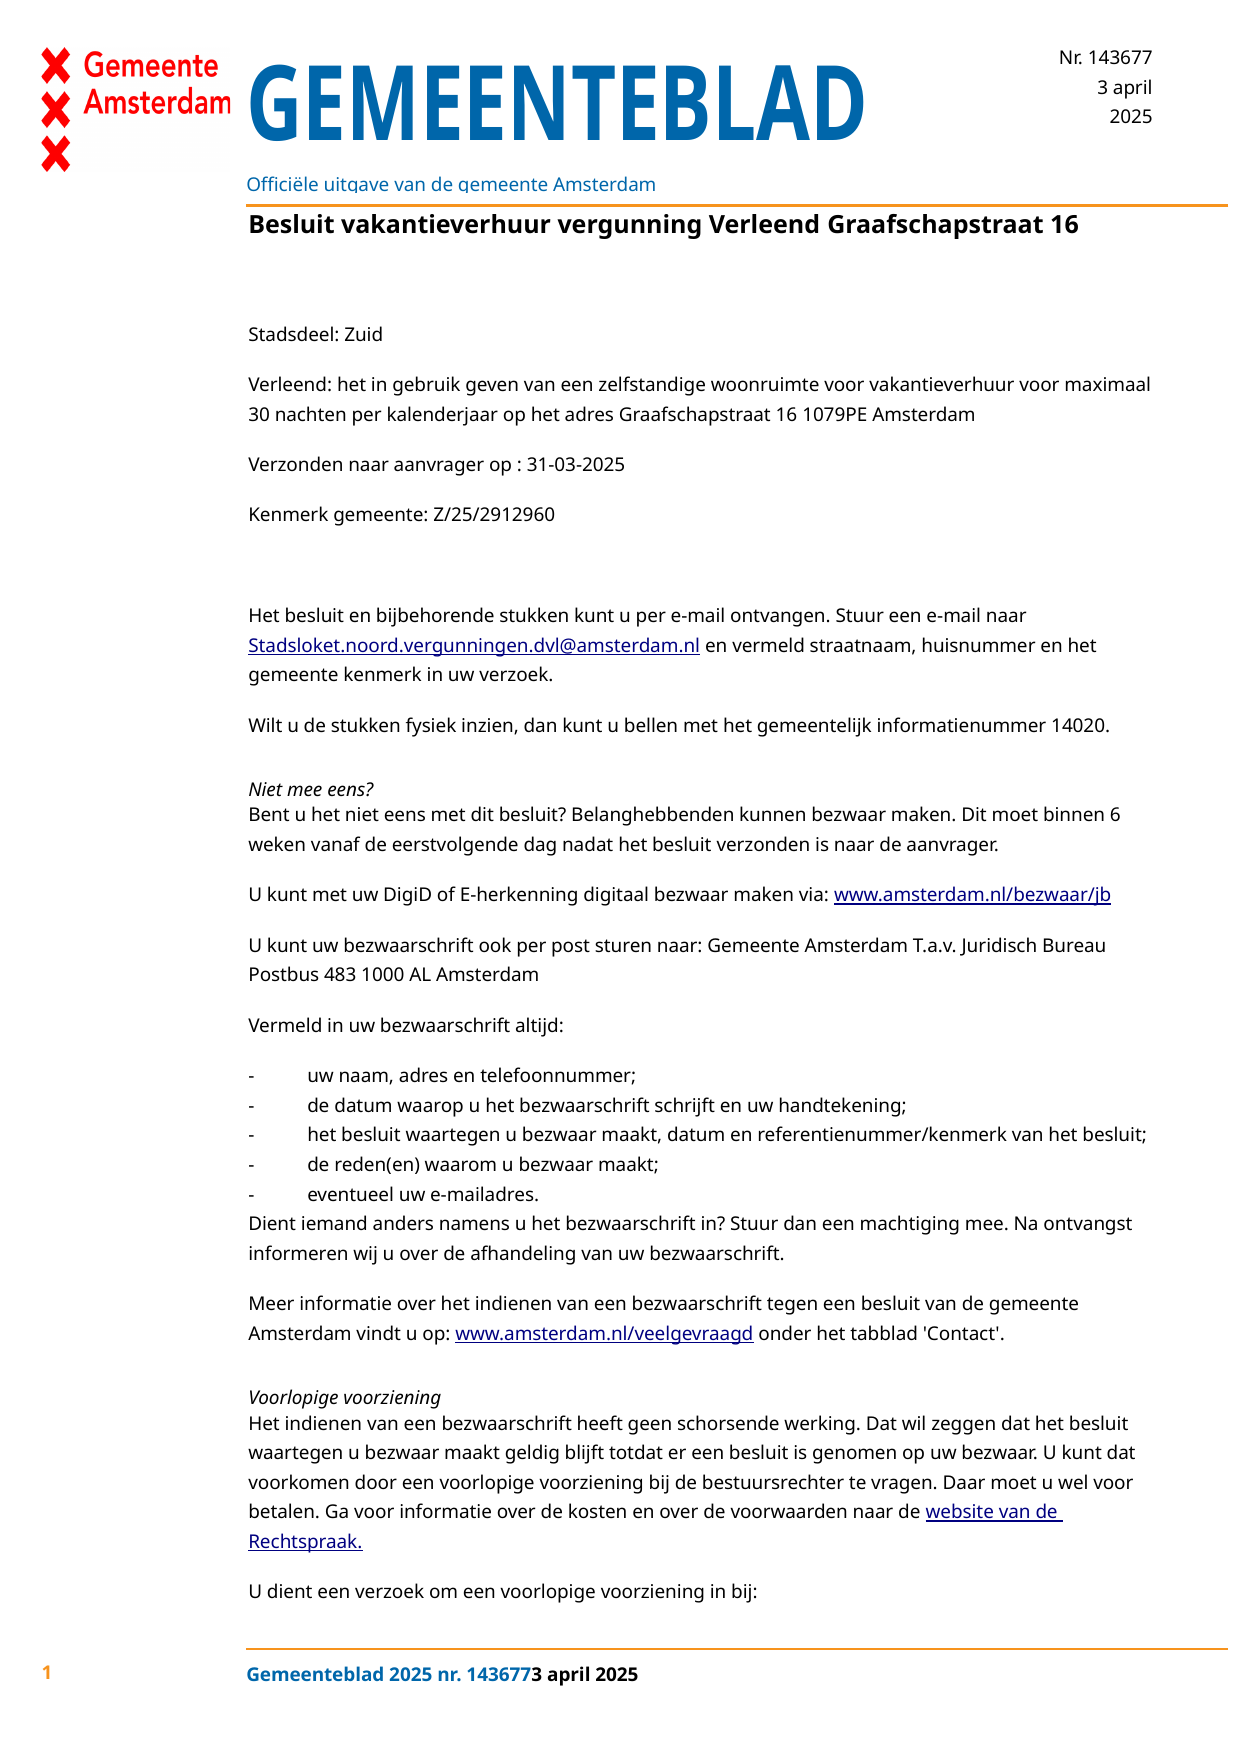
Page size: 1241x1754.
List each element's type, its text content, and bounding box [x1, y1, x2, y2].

text Het indienen van een bezwaarschrift heeft geen schorsende werking. Dat wil zeggen dat het besluit waartegen u bezwaar maakt geldig blijft totdat er een besluit is genomen op uw bezwaar. U kunt dat voorkomen door een voorlopige voorziening bij de bestuursrechter te vragen. Daar moet u wel voor betalen. Ga voor informatie over de kosten en over de voorwaarden naar de website van de Rechtspraak. [248, 1410, 1152, 1554]
text U kunt uw bezwaarschrift ook per post sturen naar: Gemeente Amsterdam T.a.v. Juridisch Bureau Postbus 483 1000 AL Amsterdam [248, 932, 1152, 987]
text U dient een verzoek om een voorlopige voorziening in bij: [248, 1578, 1152, 1604]
text Voorlopige voorziening [248, 1384, 1152, 1410]
text Vermeld in uw bezwaarschrift altijd: [248, 1012, 1152, 1038]
text Stadsdeel: Zuid [248, 321, 1152, 346]
text Verleend: het in gebruik geven van een zelfstandige woonruimte voor vakantieverhuur voor maximaal 30 nachten per kalenderjaar op het adres Graafschapstraat 16 1079PE Amsterdam [248, 371, 1152, 426]
text Verzonden naar aanvrager op : 31-03-2025 [248, 451, 1152, 477]
text Bent u het niet eens met dit besluit? Belanghebbenden kunnen bezwaar maken. Dit moet binnen 6 weken vanaf de eerstvolgende dag nadat het besluit verzonden is naar de aanvrager. [248, 802, 1152, 857]
text Meer informatie over het indienen van een bezwaarschrift tegen een besluit van de gemeente Amsterdam vindt u op: www.amsterdam.nl/veelgevraagd onder het tabblad 'Contact'. [248, 1290, 1152, 1346]
picture [41, 47, 231, 172]
list het besluit waartegen u bezwaar maakt, datum en referentienummer/kenmerk van het besluit; [248, 1122, 1152, 1147]
text Besluit vakantieverhuur vergunning Verleend Graafschapstraat 16 [248, 207, 1152, 241]
list uw naam, adres en telefoonnummer; [248, 1062, 1152, 1088]
list de datum waarop u het bezwaarschrift schrijft en uw handtekening; [248, 1092, 1152, 1118]
text Kenmerk gemeente: Z/25/2912960 [248, 502, 1152, 527]
text U kunt met uw DigiD of E-herkenning digitaal bezwaar maken via: www.amsterdam.nl/bezwaar/jb [248, 882, 1152, 907]
list eventueel uw e-mailadres. [248, 1181, 1152, 1207]
list de reden(en) waarom u bezwaar maakt; [248, 1151, 1152, 1177]
text Wilt u de stukken fysiek inzien, dan kunt u bellen met het gemeentelijk informatienummer 14020. [248, 712, 1152, 738]
text Het besluit en bijbehorende stukken kunt u per e-mail ontvangen. Stuur een e-mail naar Stadsloket.noord.vergunningen.dvl@amsterdam.nl en vermeld straatnaam, huisnummer en het gemeente kenmerk in uw verzoek. [248, 602, 1152, 687]
text Dient iemand anders namens u het bezwaarschrift in? Stuur dan een machtiging mee. Na ontvangst informeren wij u over de afhandeling van uw bezwaarschrift. [248, 1210, 1152, 1266]
text Niet mee eens? [248, 776, 1152, 802]
